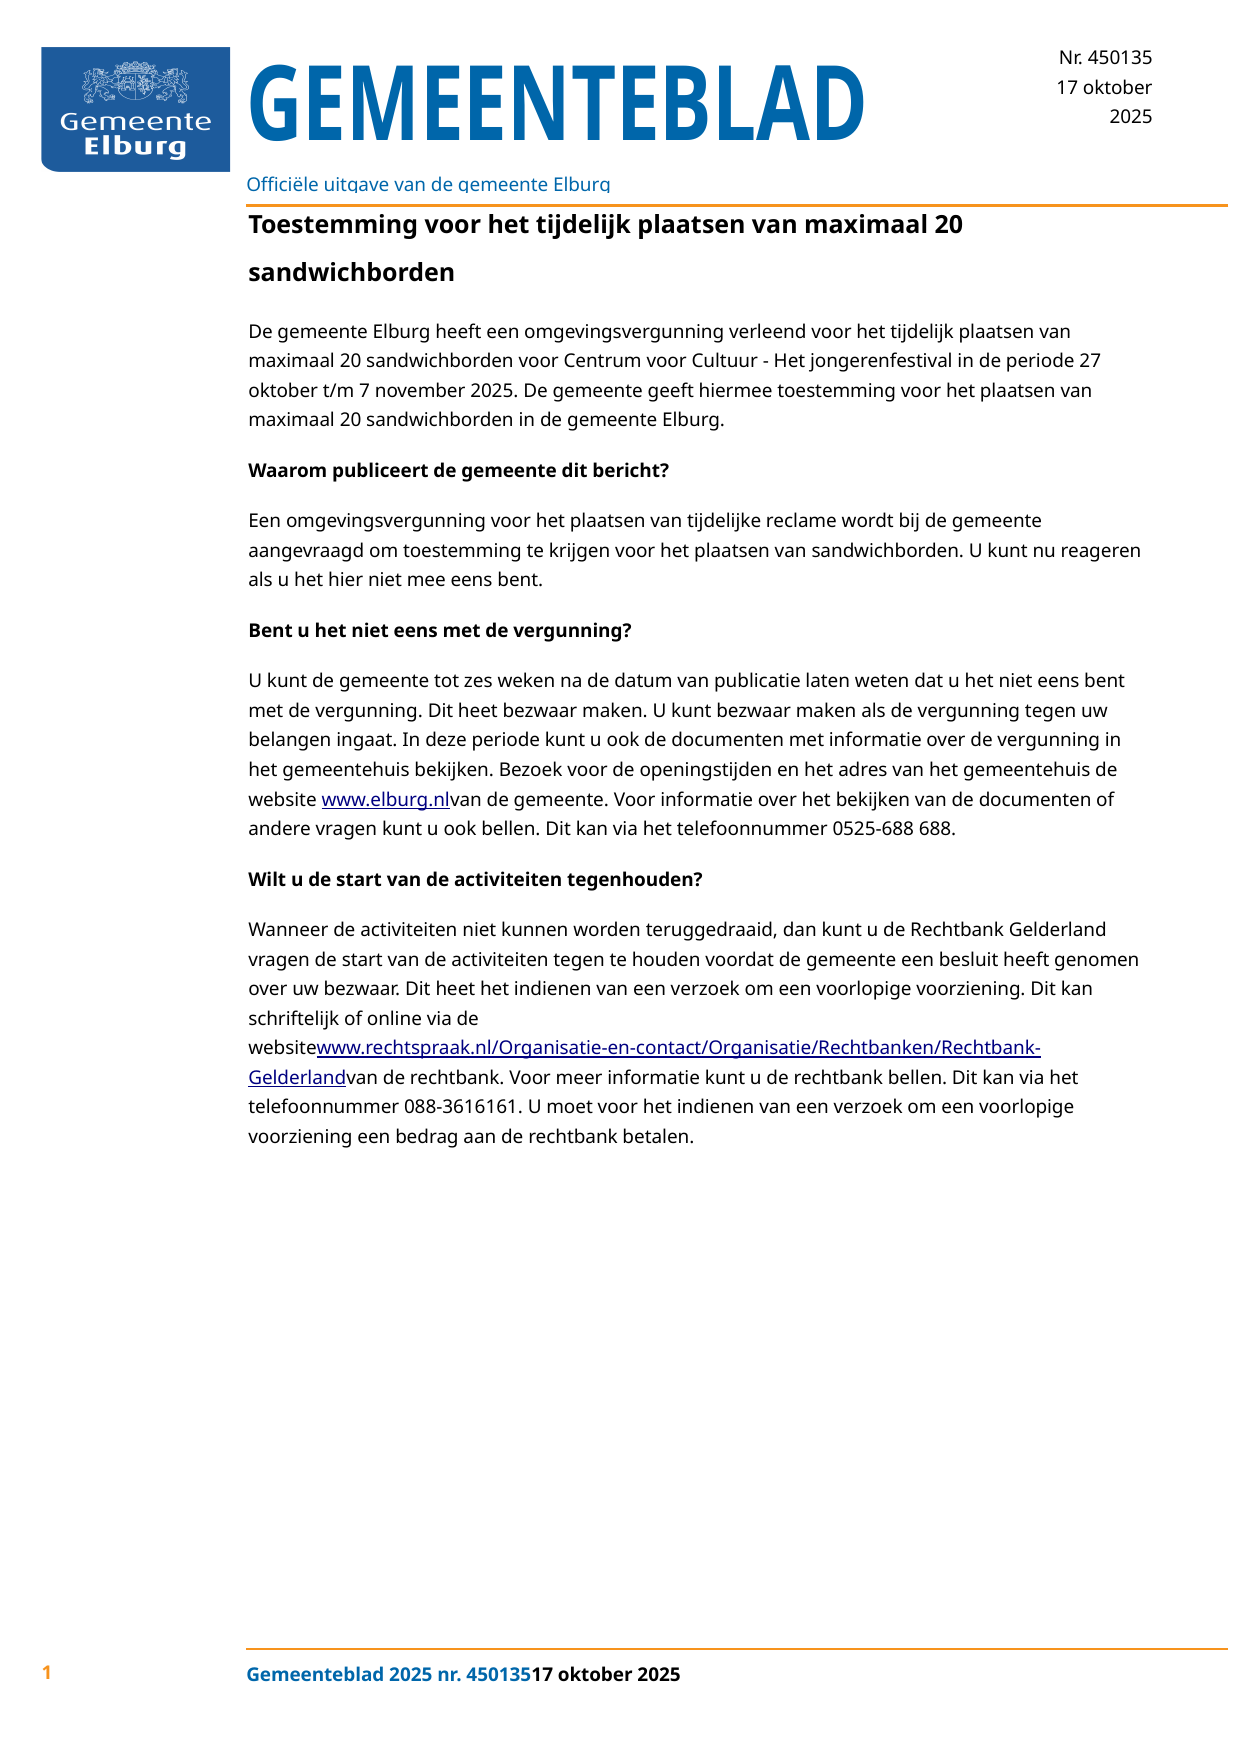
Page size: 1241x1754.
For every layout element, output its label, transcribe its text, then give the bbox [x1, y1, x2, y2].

text Wanneer de activiteiten niet kunnen worden teruggedraaid, dan kunt u de Rechtbank Gelderland vragen de start van de activiteiten tegen te houden voordat de gemeente een besluit heeft genomen over uw bezwaar. Dit heet het indienen van een verzoek om een voorlopige voorziening. Dit kan schriftelijk of online via de websitewww.rechtspraak.nl/Organisatie-en-contact/Organisatie/Rechtbanken/Rechtbank-Gelderlandvan de rechtbank. Voor meer informatie kunt u de rechtbank bellen. Dit kan via het telefoonnummer 088-3616161. U moet voor het indienen van een verzoek om een voorlopige voorziening een bedrag aan de rechtbank betalen. [248, 916, 1152, 1149]
text Toestemming voor het tijdelijk plaatsen van maximaal 20 sandwichborden [248, 207, 1152, 288]
picture [41, 47, 231, 172]
text De gemeente Elburg heeft een omgevingsvergunning verleend voor het tijdelijk plaatsen van maximaal 20 sandwichborden voor Centrum voor Cultuur - Het jongerenfestival in de periode 27 oktober t/m 7 november 2025. De gemeente geeft hiermee toestemming voor het plaatsen van maximaal 20 sandwichborden in de gemeente Elburg. [248, 318, 1152, 432]
text Een omgevingsvergunning voor het plaatsen van tijdelijke reclame wordt bij de gemeente aangevraagd om toestemming te krijgen voor het plaatsen van sandwichborden. U kunt nu reageren als u het hier niet mee eens bent. [248, 507, 1152, 592]
text U kunt de gemeente tot zes weken na de datum van publicatie laten weten dat u het niet eens bent met de vergunning. Dit heet bezwaar maken. U kunt bezwaar maken als de vergunning tegen uw belangen ingaat. In deze periode kunt u ook de documenten met informatie over de vergunning in het gemeentehuis bekijken. Bezoek voor de openingstijden en het adres van het gemeentehuis de website www.elburg.nlvan de gemeente. Voor informatie over het bekijken van de documenten of andere vragen kunt u ook bellen. Dit kan via het telefoonnummer 0525-688 688. [248, 667, 1152, 841]
text Bent u het niet eens met de vergunning? [248, 617, 1152, 643]
text Waarom publiceert de gemeente dit bericht? [248, 457, 1152, 483]
text Wilt u de start van de activiteiten tegenhouden? [248, 866, 1152, 892]
